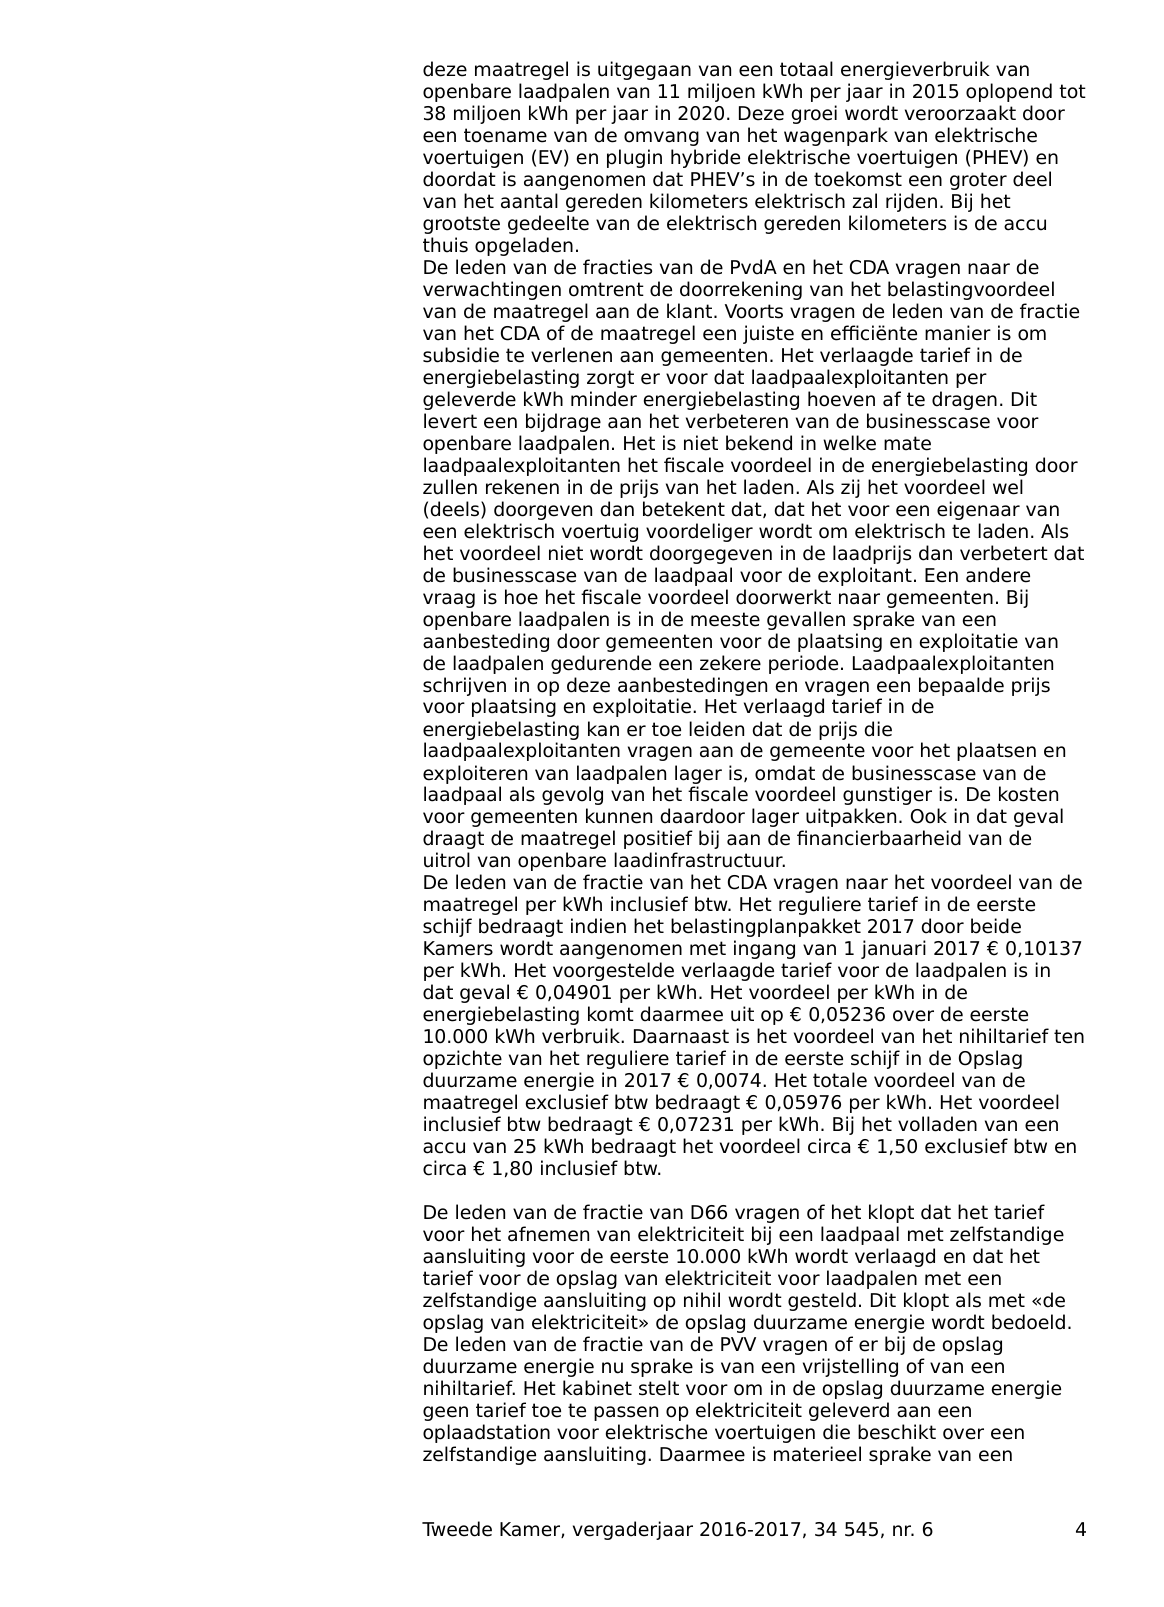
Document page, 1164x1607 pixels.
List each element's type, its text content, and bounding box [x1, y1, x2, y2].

text deze maatregel is uitgegaan van een totaal energieverbruik van openbare laadpalen van 11 miljoen kWh per jaar in 2015 oplopend tot 38 miljoen kWh per jaar in 2020. Deze groei wordt veroorzaakt door een toename van de omvang van het wagenpark van elektrische voertuigen (EV) en plugin hybride elektrische voertuigen (PHEV) en doordat is aangenomen dat PHEV’s in de toekomst een groter deel van het aantal gereden kilometers elektrisch zal rijden. Bij het grootste gedeelte van de elektrisch gereden kilometers is de accu thuis opgeladen. [422, 59, 1087, 257]
text De leden van de fractie van het CDA vragen naar het voordeel van de maatregel per kWh inclusief btw. Het reguliere tarief in de eerste schijf bedraagt indien het belastingplanpakket 2017 door beide Kamers wordt aangenomen met ingang van 1 januari 2017 € 0,10137 per kWh. Het voorgestelde verlaagde tarief voor de laadpalen is in dat geval € 0,04901 per kWh. Het voordeel per kWh in de energiebelasting komt daarmee uit op € 0,05236 over de eerste 10.000 kWh verbruik. Daarnaast is het voordeel van het nihiltarief ten opzichte van het reguliere tarief in de eerste schijf in de Opslag duurzame energie in 2017 € 0,0074. Het totale voordeel van de maatregel exclusief btw bedraagt € 0,05976 per kWh. Het voordeel inclusief btw bedraagt € 0,07231 per kWh. Bij het volladen van een accu van 25 kWh bedraagt het voordeel circa € 1,50 exclusief btw en circa € 1,80 inclusief btw. [422, 872, 1087, 1180]
text De leden van de fracties van de PvdA en het CDA vragen naar de verwachtingen omtrent de doorrekening van het belastingvoordeel van de maatregel aan de klant. Voorts vragen de leden van de fractie van het CDA of de maatregel een juiste en efficiënte manier is om subsidie te verlenen aan gemeenten. Het verlaagde tarief in de energiebelasting zorgt er voor dat laadpaalexploitanten per geleverde kWh minder energiebelasting hoeven af te dragen. Dit levert een bijdrage aan het verbeteren van de businesscase voor openbare laadpalen. Het is niet bekend in welke mate laadpaalexploitanten het fiscale voordeel in de energiebelasting door zullen rekenen in de prijs van het laden. Als zij het voordeel wel (deels) doorgeven dan betekent dat, dat het voor een eigenaar van een elektrisch voertuig voordeliger wordt om elektrisch te laden. Als het voordeel niet wordt doorgegeven in de laadprijs dan verbetert dat de businesscase van de laadpaal voor de exploitant. Een andere vraag is hoe het fiscale voordeel doorwerkt naar gemeenten. Bij openbare laadpalen is in de meeste gevallen sprake van een aanbesteding door gemeenten voor de plaatsing en exploitatie van de laadpalen gedurende een zekere periode. Laadpaalexploitanten schrijven in op deze aanbestedingen en vragen een bepaalde prijs voor plaatsing en exploitatie. Het verlaagd tarief in de energiebelasting kan er toe leiden dat de prijs die laadpaalexploitanten vragen aan de gemeente voor het plaatsen en exploiteren van laadpalen lager is, omdat de businesscase van de laadpaal als gevolg van het fiscale voordeel gunstiger is. De kosten voor gemeenten kunnen daardoor lager uitpakken. Ook in dat geval draagt de maatregel positief bij aan de financierbaarheid van de uitrol van openbare laadinfrastructuur. [422, 257, 1087, 872]
text De leden van de fractie van de PVV vragen of er bij de opslag duurzame energie nu sprake is van een vrijstelling of van een nihiltarief. Het kabinet stelt voor om in de opslag duurzame energie geen tarief toe te passen op elektriciteit geleverd aan een oplaadstation voor elektrische voertuigen die beschikt over een zelfstandige aansluiting. Daarmee is materieel sprake van een [422, 1334, 1087, 1466]
text De leden van de fractie van D66 vragen of het klopt dat het tarief voor het afnemen van elektriciteit bij een laadpaal met zelfstandige aansluiting voor de eerste 10.000 kWh wordt verlaagd en dat het tarief voor de opslag van elektriciteit voor laadpalen met een zelfstandige aansluiting op nihil wordt gesteld. Dit klopt als met «de opslag van elektriciteit» de opslag duurzame energie wordt bedoeld. [422, 1202, 1087, 1334]
